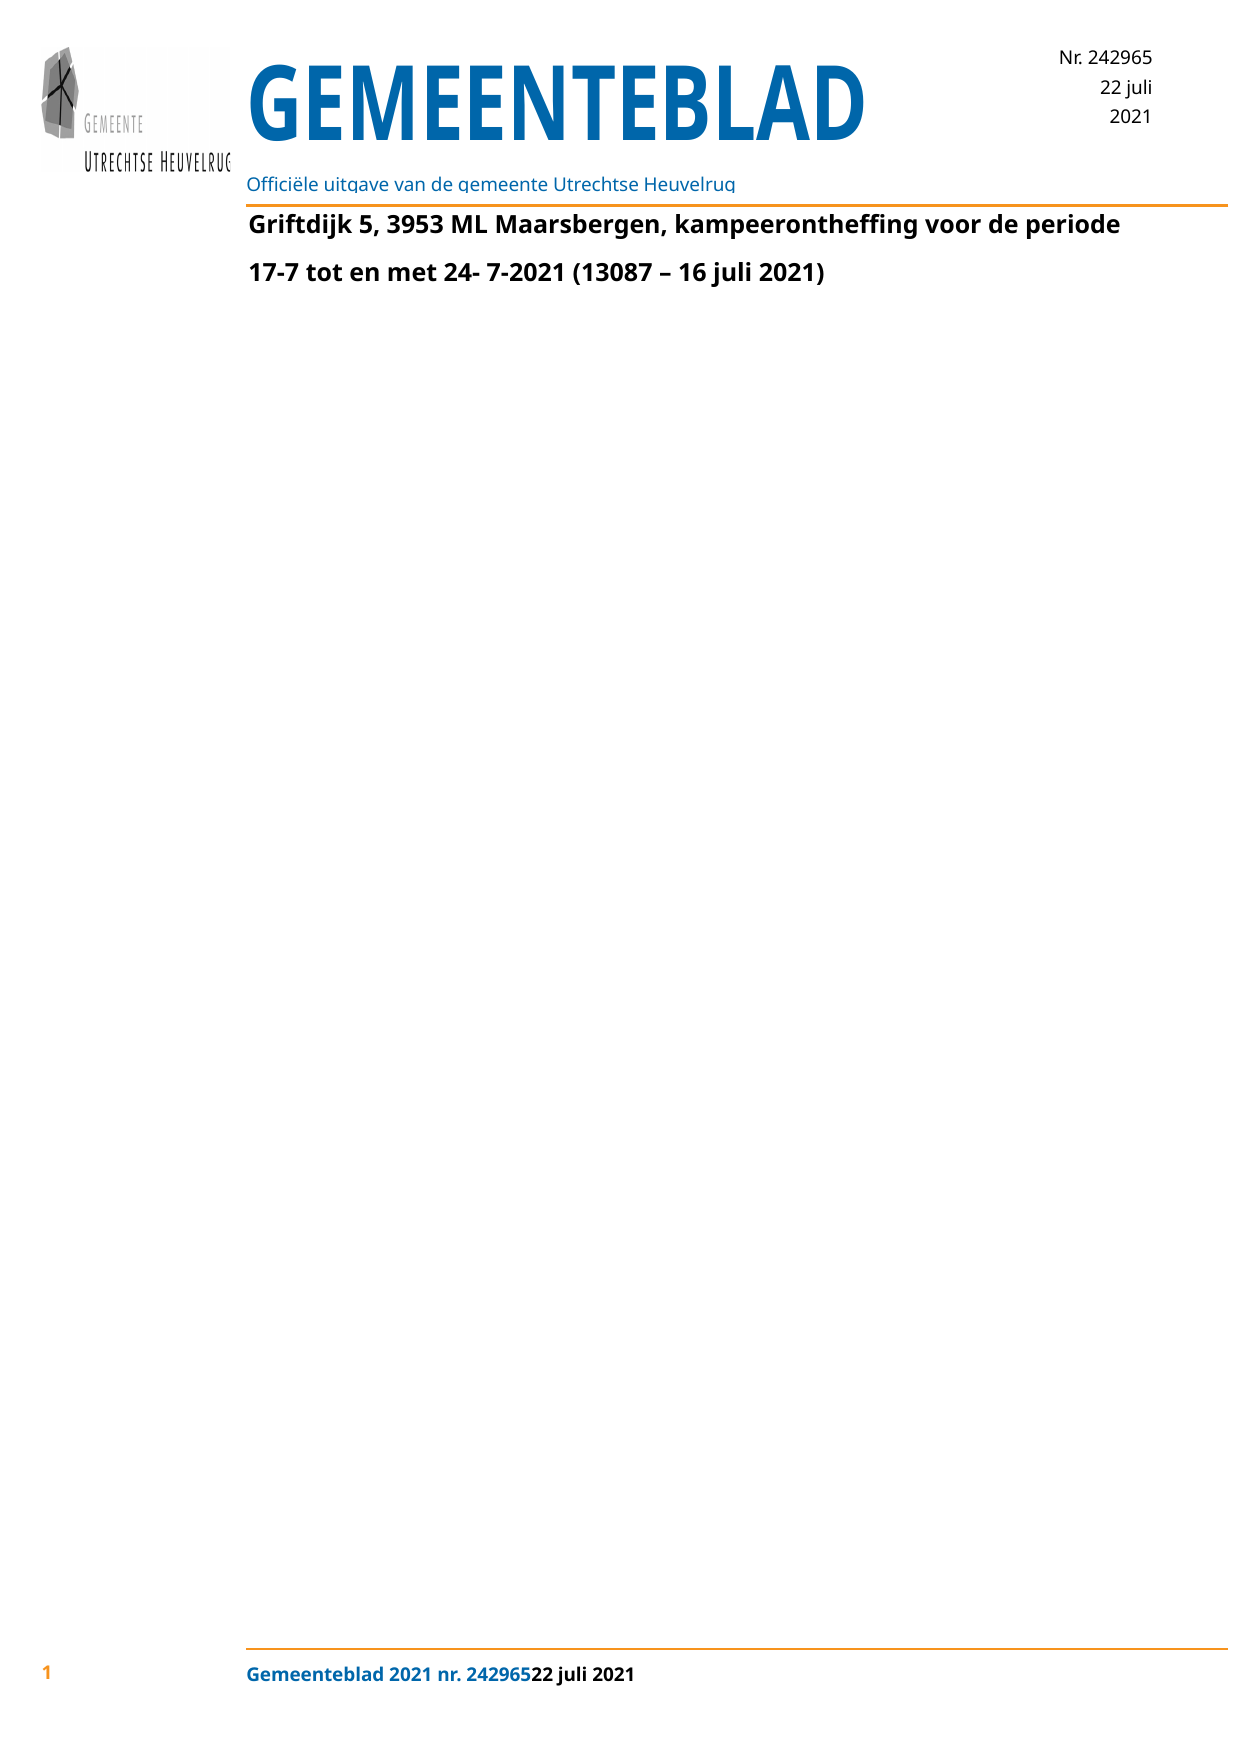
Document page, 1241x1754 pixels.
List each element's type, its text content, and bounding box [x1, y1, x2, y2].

text Griftdijk 5, 3953 ML Maarsbergen, kampeerontheffing voor de periode 17-7 tot en met 24- 7-2021 (13087 – 16 juli 2021) [248, 207, 1152, 288]
picture [41, 47, 231, 172]
